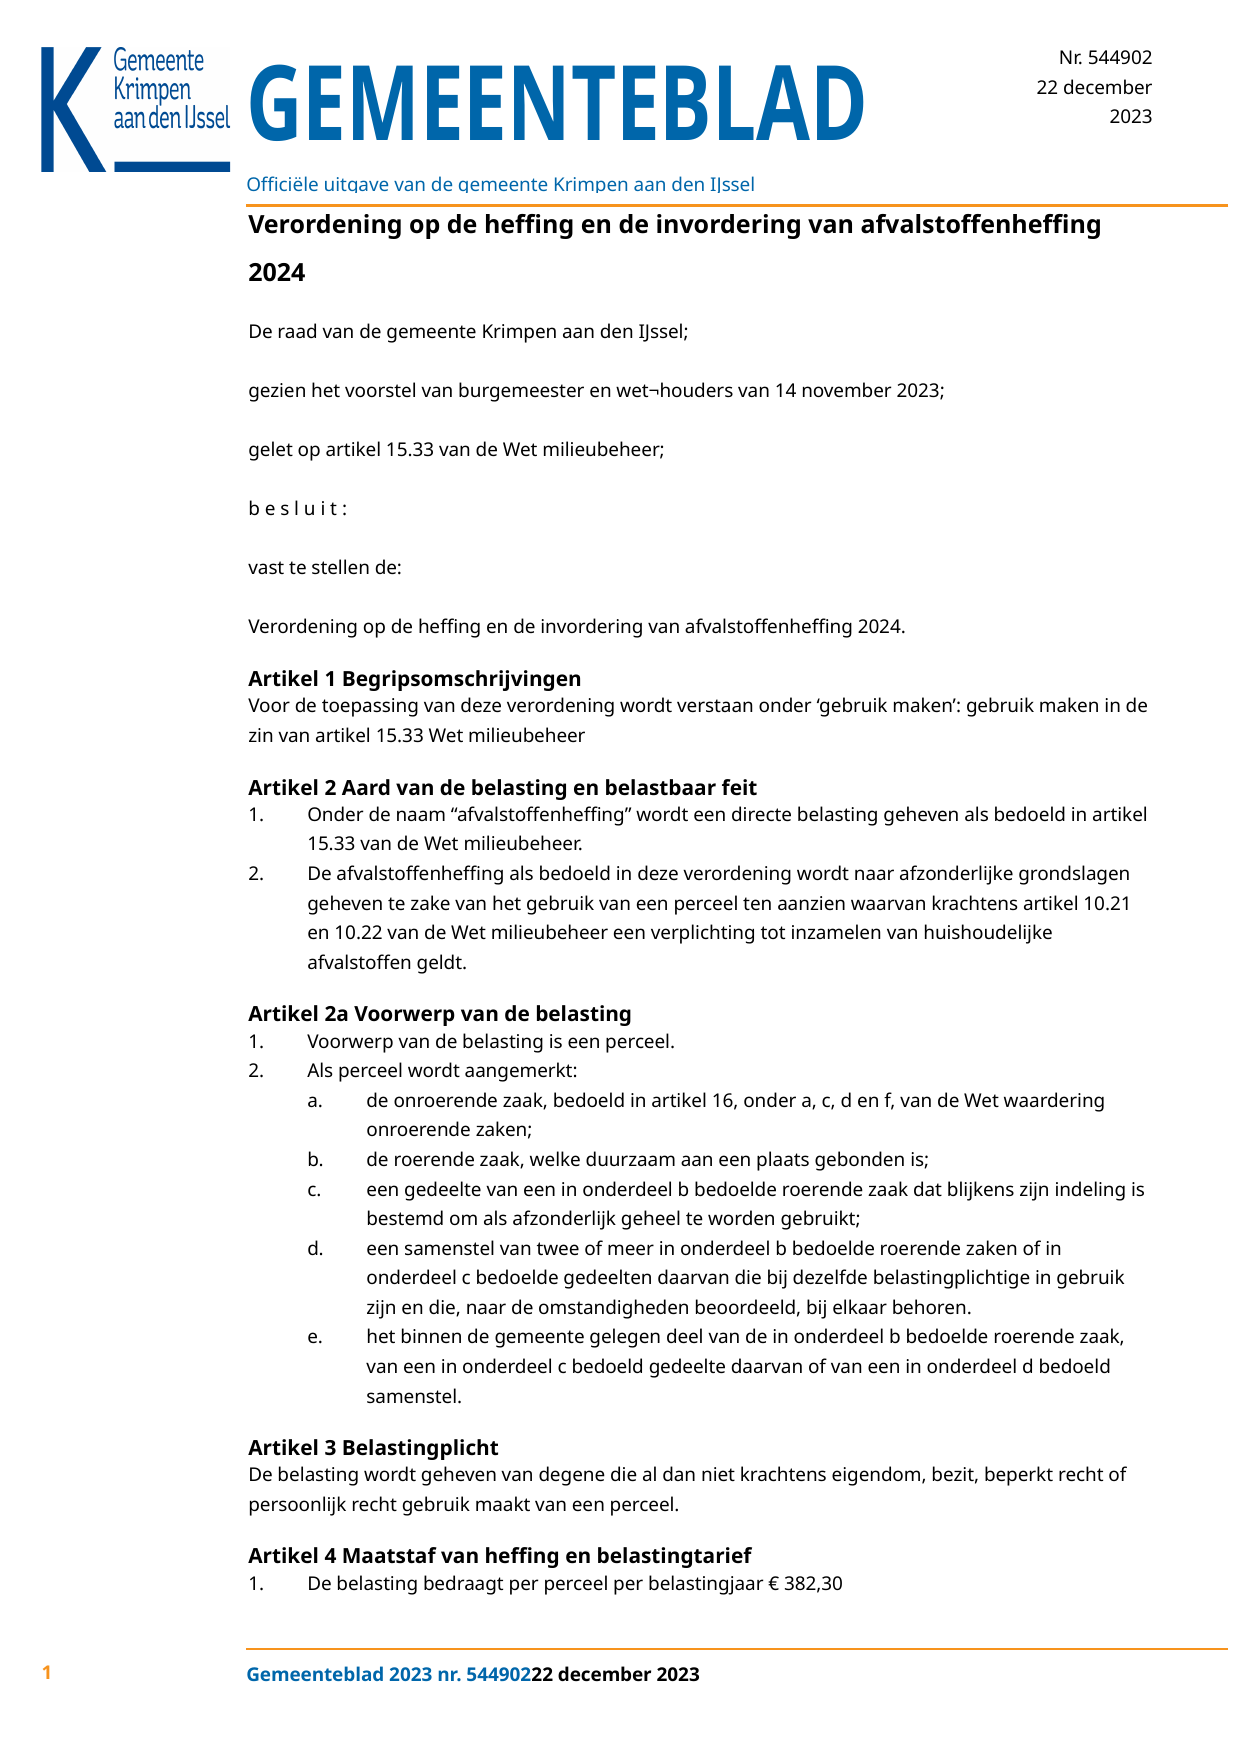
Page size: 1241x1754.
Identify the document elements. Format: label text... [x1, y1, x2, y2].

text Artikel 4 Maatstaf van heffing en belastingtarief [248, 1542, 1152, 1570]
text Artikel 2 Aard van de belasting en belastbaar feit [248, 773, 1152, 801]
text Artikel 2a Voorwerp van de belasting [248, 999, 1152, 1028]
text De belasting wordt geheven van degene die al dan niet krachtens eigendom, bezit, beperkt recht of persoonlijk recht gebruik maakt van een perceel. [248, 1462, 1152, 1517]
text vast te stellen de: [248, 554, 1152, 580]
text Verordening op de heffing en de invordering van afvalstoffenheffing 2024 [248, 207, 1152, 288]
list het binnen de gemeente gelegen deel van de in onderdeel b bedoelde roerende zaak, van een in onderdeel c bedoeld gedeelte daarvan of van een in onderdeel d bedoeld samenstel. [307, 1324, 1152, 1408]
text Voor de toepassing van deze verordening wordt verstaan onder ‘gebruik maken’: gebruik maken in de zin van artikel 15.33 Wet milieubeheer [248, 693, 1152, 748]
list Voorwerp van de belasting is een perceel. [248, 1028, 1152, 1053]
picture [41, 47, 231, 172]
list De afvalstoffenheffing als bedoeld in deze verordening wordt naar afzonderlijke grondslagen geheven te zake van het gebruik van een perceel ten aanzien waarvan krachtens artikel 10.21 en 10.22 van de Wet milieubeheer een verplichting tot inzamelen van huishoudelijke afvalstoffen geldt. [248, 860, 1152, 975]
list een gedeelte van een in onderdeel b bedoelde roerende zaak dat blijkens zijn indeling is bestemd om als afzonderlijk geheel te worden gebruikt; [307, 1176, 1152, 1231]
list een samenstel van twee of meer in onderdeel b bedoelde roerende zaken of in onderdeel c bedoelde gedeelten daarvan die bij dezelfde belastingplichtige in gebruik zijn en die, naar de omstandigheden beoordeeld, bij elkaar behoren. [307, 1235, 1152, 1320]
list Onder de naam “afvalstoffenheffing” wordt een directe belasting geheven als bedoeld in artikel 15.33 van de Wet milieubeheer. [248, 801, 1152, 856]
list de onroerende zaak, bedoeld in artikel 16, onder a, c, d en f, van de Wet waardering onroerende zaken; [307, 1087, 1152, 1142]
text b e s l u i t : [248, 495, 1152, 521]
list De belasting bedraagt per perceel per belastingjaar € 382,30 [248, 1570, 1152, 1596]
text gelet op artikel 15.33 van de Wet milieubeheer; [248, 436, 1152, 462]
text Artikel 3 Belastingplicht [248, 1433, 1152, 1462]
list Als perceel wordt aangemerkt: [248, 1057, 1152, 1083]
text De raad van de gemeente Krimpen aan den IJssel; [248, 318, 1152, 344]
text gezien het voorstel van burgemeester en wet¬houders van 14 november 2023; [248, 377, 1152, 403]
text Artikel 1 Begripsomschrijvingen [248, 664, 1152, 693]
text Verordening op de heffing en de invordering van afvalstoffenheffing 2024. [248, 614, 1152, 639]
list de roerende zaak, welke duurzaam aan een plaats gebonden is; [307, 1146, 1152, 1172]
